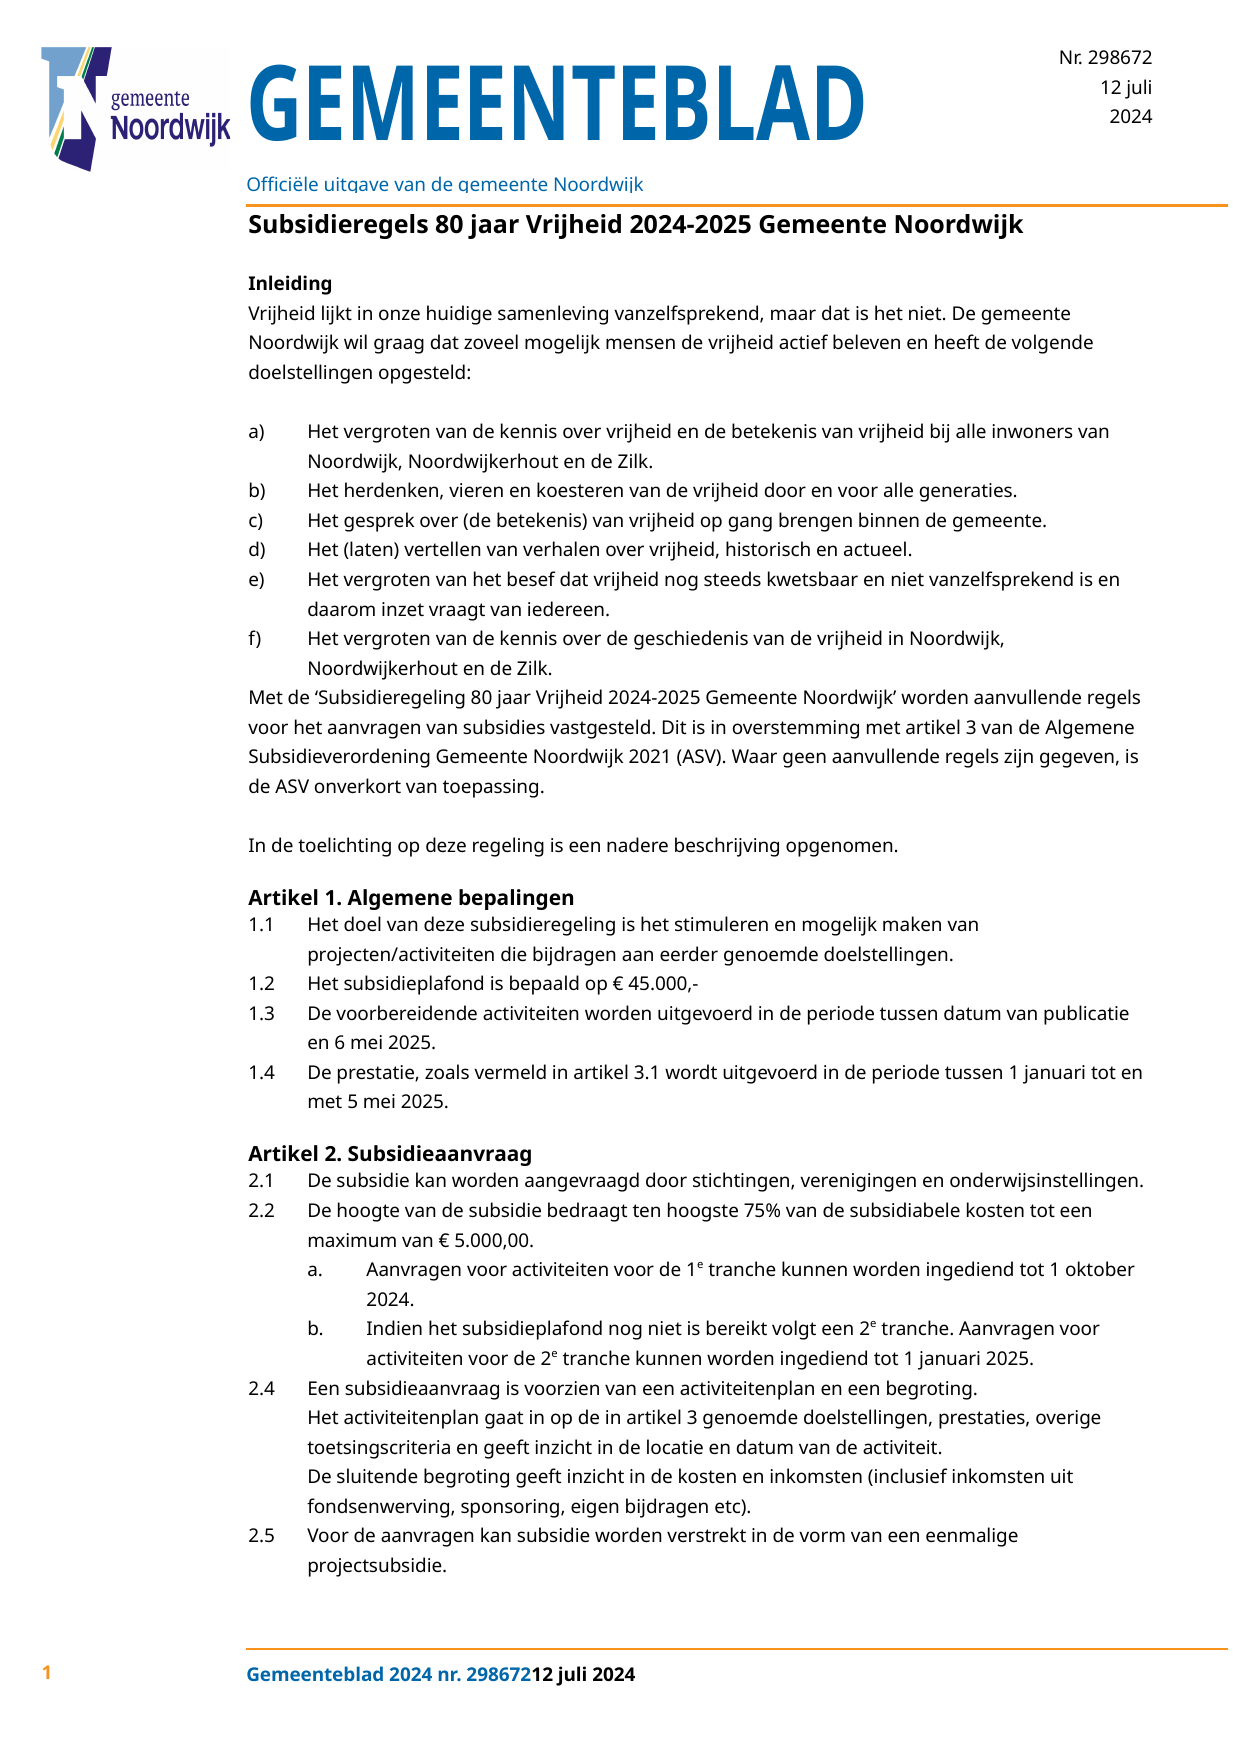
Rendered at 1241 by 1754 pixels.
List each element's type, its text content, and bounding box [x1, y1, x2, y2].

list Aanvragen voor activiteiten voor de 1e tranche kunnen worden ingediend tot 1 oktober 2024. [307, 1256, 1152, 1312]
text Artikel 1. Algemene bepalingen [248, 883, 1152, 911]
list Het (laten) vertellen van verhalen over vrijheid, historisch en actueel. [248, 537, 1152, 562]
list Een subsidieaanvraag is voorzien van een activiteitenplan en een begroting. [248, 1375, 1152, 1400]
list De voorbereidende activiteiten worden uitgevoerd in de periode tussen datum van publicatie en 6 mei 2025. [248, 1000, 1152, 1055]
text Inleiding [248, 270, 1152, 296]
list De hoogte van de subsidie bedraagt ten hoogste 75% van de subsidiabele kosten tot een maximum van € 5.000,00. [248, 1197, 1152, 1252]
text Met de ‘Subsidieregeling 80 jaar Vrijheid 2024-2025 Gemeente Noordwijk’ worden aanvullende regels voor het aanvragen van subsidies vastgesteld. Dit is in overstemming met artikel 3 van de Algemene Subsidieverordening Gemeente Noordwijk 2021 (ASV). Waar geen aanvullende regels zijn gegeven, is de ASV onverkort van toepassing. [248, 684, 1152, 799]
list Het vergroten van de kennis over de geschiedenis van de vrijheid in Noordwijk, Noordwijkerhout en de Zilk. [248, 625, 1152, 681]
picture [41, 47, 231, 172]
text Vrijheid lijkt in onze huidige samenleving vanzelfsprekend, maar dat is het niet. De gemeente Noordwijk wil graag dat zoveel mogelijk mensen de vrijheid actief beleven en heeft de volgende doelstellingen opgesteld: [248, 300, 1152, 385]
text In de toelichting op deze regeling is een nadere beschrijving opgenomen. [248, 832, 1152, 858]
list Het doel van deze subsidieregeling is het stimuleren en mogelijk maken van projecten/activiteiten die bijdragen aan eerder genoemde doelstellingen. [248, 911, 1152, 967]
list Het vergroten van de kennis over vrijheid en de betekenis van vrijheid bij alle inwoners van Noordwijk, Noordwijkerhout en de Zilk. [248, 418, 1152, 473]
list Het gesprek over (de betekenis) van vrijheid op gang brengen binnen de gemeente. [248, 507, 1152, 533]
text Artikel 2. Subsidieaanvraag [248, 1139, 1152, 1168]
list Het vergroten van het besef dat vrijheid nog steeds kwetsbaar en niet vanzelfsprekend is en daarom inzet vraagt van iedereen. [248, 566, 1152, 621]
list Het activiteitenplan gaat in op de in artikel 3 genoemde doelstellingen, prestaties, overige toetsingscriteria en geeft inzicht in de locatie en datum van de activiteit. [248, 1404, 1152, 1459]
list Het subsidieplafond is bepaald op € 45.000,- [248, 970, 1152, 996]
list Voor de aanvragen kan subsidie worden verstrekt in de vorm van een eenmalige projectsubsidie. [248, 1523, 1152, 1578]
list De subsidie kan worden aangevraagd door stichtingen, verenigingen en onderwijsinstellingen. [248, 1168, 1152, 1193]
list De prestatie, zoals vermeld in artikel 3.1 wordt uitgevoerd in de periode tussen 1 januari tot en met 5 mei 2025. [248, 1059, 1152, 1114]
list Het herdenken, vieren en koesteren van de vrijheid door en voor alle generaties. [248, 477, 1152, 503]
list De sluitende begroting geeft inzicht in de kosten en inkomsten (inclusief inkomsten uit fondsenwerving, sponsoring, eigen bijdragen etc). [248, 1463, 1152, 1519]
text Subsidieregels 80 jaar Vrijheid 2024-2025 Gemeente Noordwijk [248, 207, 1152, 241]
list Indien het subsidieplafond nog niet is bereikt volgt een 2e tranche. Aanvragen voor activiteiten voor de 2e tranche kunnen worden ingediend tot 1 januari 2025. [307, 1316, 1152, 1371]
